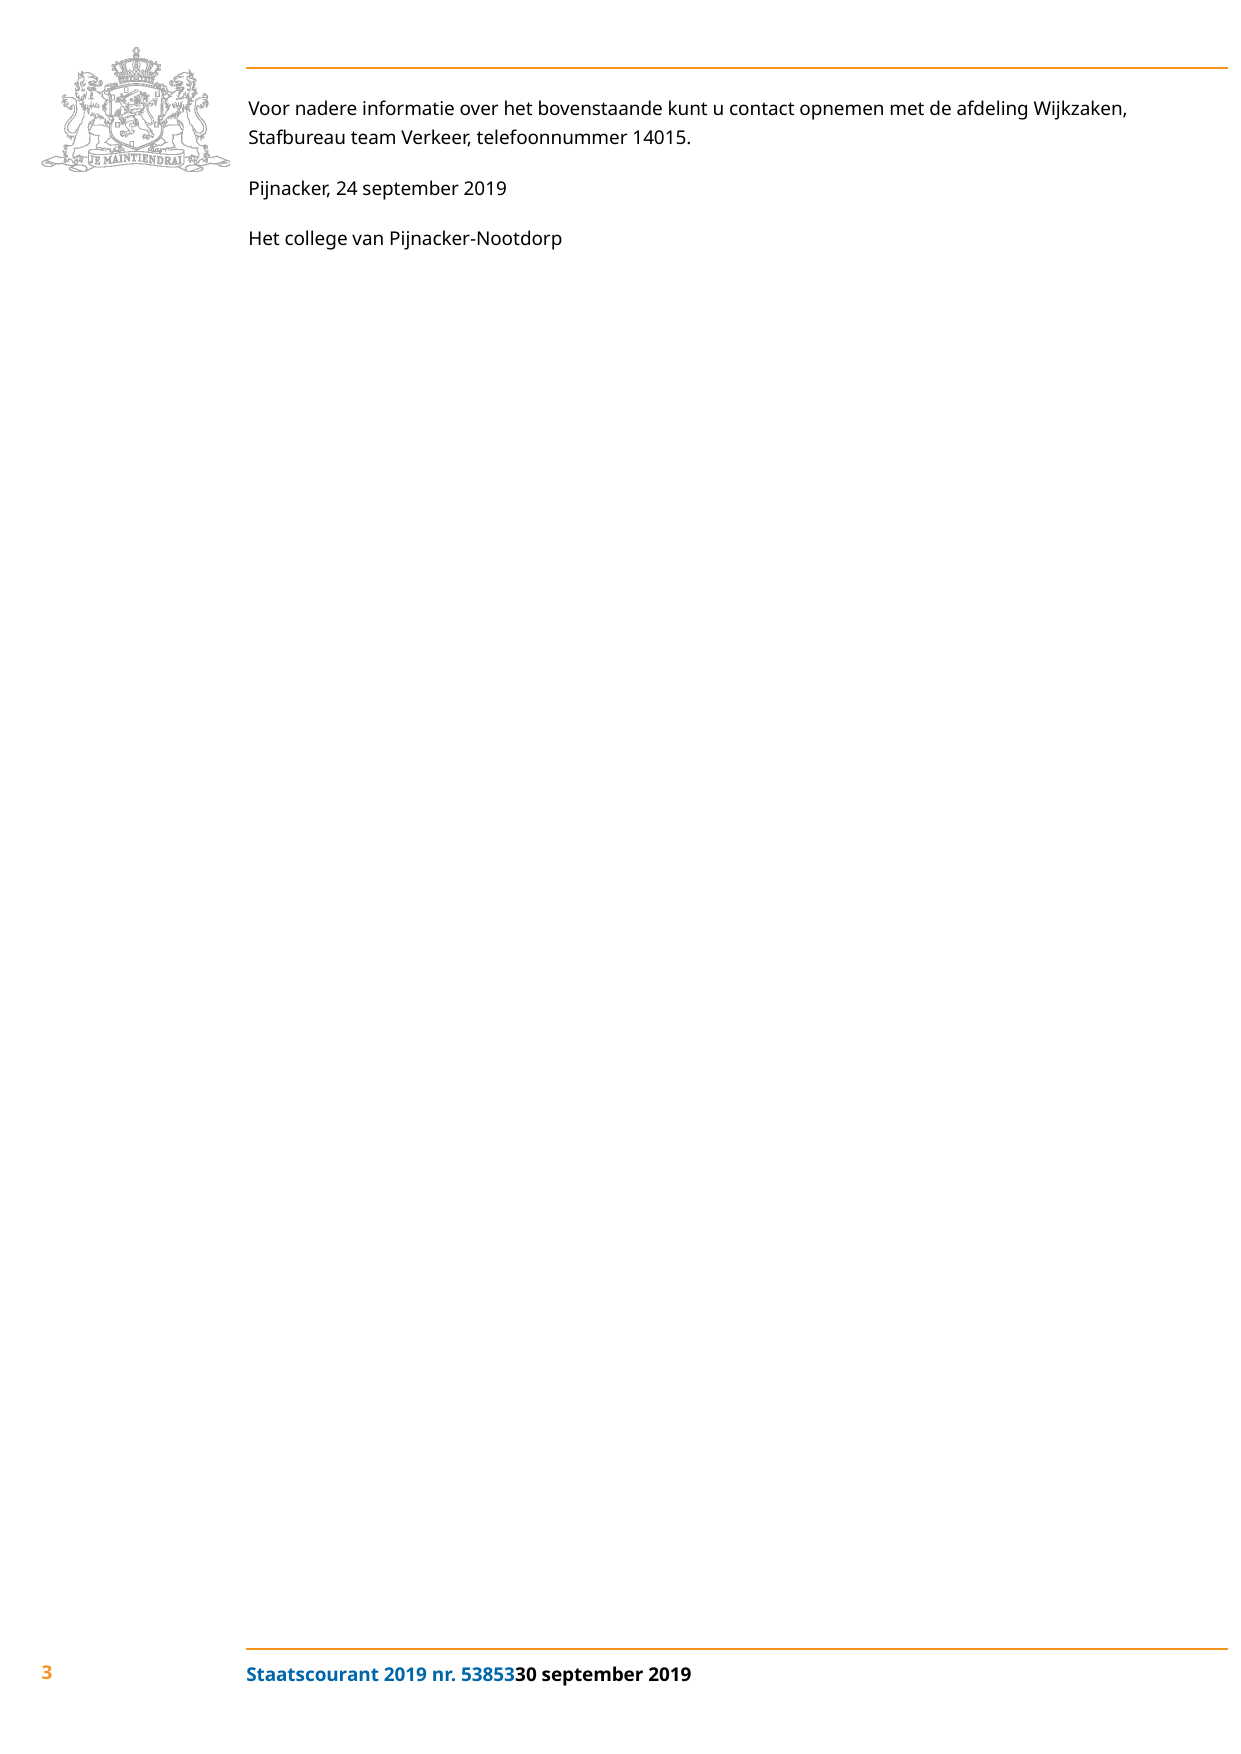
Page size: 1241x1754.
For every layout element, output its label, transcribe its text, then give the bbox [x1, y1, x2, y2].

text Voor nadere informatie over het bovenstaande kunt u contact opnemen met de afdeling Wijkzaken, Stafbureau team Verkeer, telefoonnummer 14015. [248, 95, 1152, 150]
picture [41, 47, 231, 172]
text Pijnacker, 24 september 2019 [248, 175, 1152, 201]
text Het college van Pijnacker-Nootdorp [248, 225, 1152, 251]
